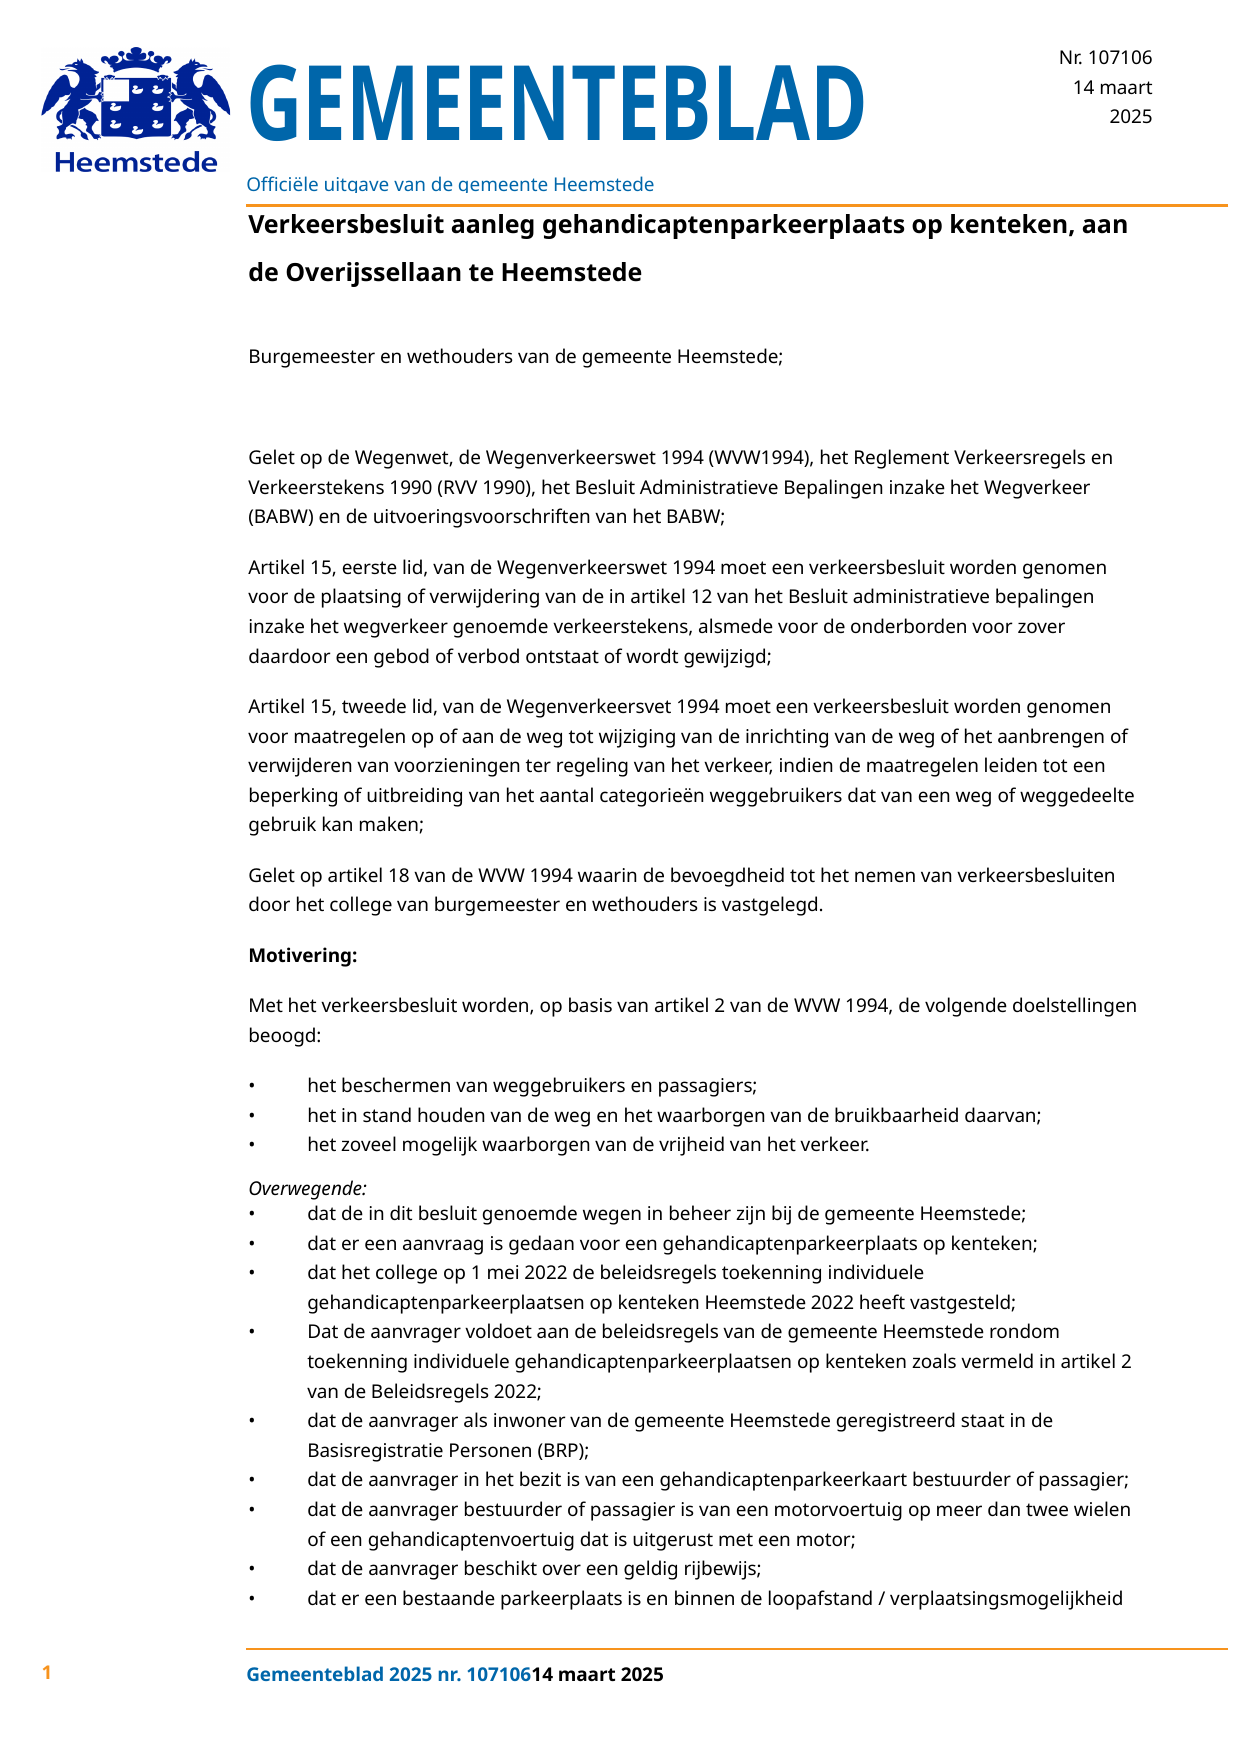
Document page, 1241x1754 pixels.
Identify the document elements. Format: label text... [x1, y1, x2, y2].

picture [41, 47, 231, 172]
list dat de aanvrager bestuurder of passagier is van een motorvoertuig op meer dan twee wielen of een gehandicaptenvoertuig dat is uitgerust met een motor; [248, 1496, 1152, 1552]
list Dat de aanvrager voldoet aan de beleidsregels van de gemeente Heemstede rondom toekenning individuele gehandicaptenparkeerplaatsen op kenteken zoals vermeld in artikel 2 van de Beleidsregels 2022; [248, 1319, 1152, 1404]
list het zoveel mogelijk waarborgen van de vrijheid van het verkeer. [248, 1132, 1152, 1157]
text Motivering: [248, 942, 1152, 968]
text Overwegende: [248, 1175, 1152, 1200]
text Verkeersbesluit aanleg gehandicaptenparkeerplaats op kenteken, aan de Overijssellaan te Heemstede [248, 207, 1152, 288]
list dat het college op 1 mei 2022 de beleidsregels toekenning individuele gehandicaptenparkeerplaatsen op kenteken Heemstede 2022 heeft vastgesteld; [248, 1259, 1152, 1315]
text Artikel 15, eerste lid, van de Wegenverkeerswet 1994 moet een verkeersbesluit worden genomen voor de plaatsing of verwijdering van de in artikel 12 van het Besluit administratieve bepalingen inzake het wegverkeer genoemde verkeerstekens, alsmede voor de onderborden voor zover daardoor een gebod of verbod ontstaat of wordt gewijzigd; [248, 554, 1152, 668]
list dat de aanvrager als inwoner van de gemeente Heemstede geregistreerd staat in de Basisregistratie Personen (BRP); [248, 1407, 1152, 1463]
text Burgemeester en wethouders van de gemeente Heemstede; [248, 344, 1152, 369]
text Met het verkeersbesluit worden, op basis van artikel 2 van de WVW 1994, de volgende doelstellingen beoogd: [248, 992, 1152, 1048]
list dat de in dit besluit genoemde wegen in beheer zijn bij de gemeente Heemstede; [248, 1200, 1152, 1226]
list dat de aanvrager in het bezit is van een gehandicaptenparkeerkaart bestuurder of passagier; [248, 1467, 1152, 1492]
list het beschermen van weggebruikers en passagiers; [248, 1072, 1152, 1098]
list dat er een aanvraag is gedaan voor een gehandicaptenparkeerplaats op kenteken; [248, 1230, 1152, 1256]
text Artikel 15, tweede lid, van de Wegenverkeersvet 1994 moet een verkeersbesluit worden genomen voor maatregelen op of aan de weg tot wijziging van de inrichting van de weg of het aanbrengen of verwijderen van voorzieningen ter regeling van het verkeer, indien de maatregelen leiden tot een beperking of uitbreiding van het aantal categorieën weggebruikers dat van een weg of weggedeelte gebruik kan maken; [248, 693, 1152, 837]
list dat de aanvrager beschikt over een geldig rijbewijs; [248, 1555, 1152, 1581]
list dat er een bestaande parkeerplaats is en binnen de loopafstand / verplaatsingsmogelijkheid [248, 1585, 1152, 1611]
text Gelet op artikel 18 van de WVW 1994 waarin de bevoegdheid tot het nemen van verkeersbesluiten door het college van burgemeester en wethouders is vastgelegd. [248, 862, 1152, 917]
text Gelet op de Wegenwet, de Wegenverkeerswet 1994 (WVW1994), het Reglement Verkeersregels en Verkeerstekens 1990 (RVV 1990), het Besluit Administratieve Bepalingen inzake het Wegverkeer (BABW) en de uitvoeringsvoorschriften van het BABW; [248, 444, 1152, 529]
list het in stand houden van de weg en het waarborgen van de bruikbaarheid daarvan; [248, 1102, 1152, 1128]
